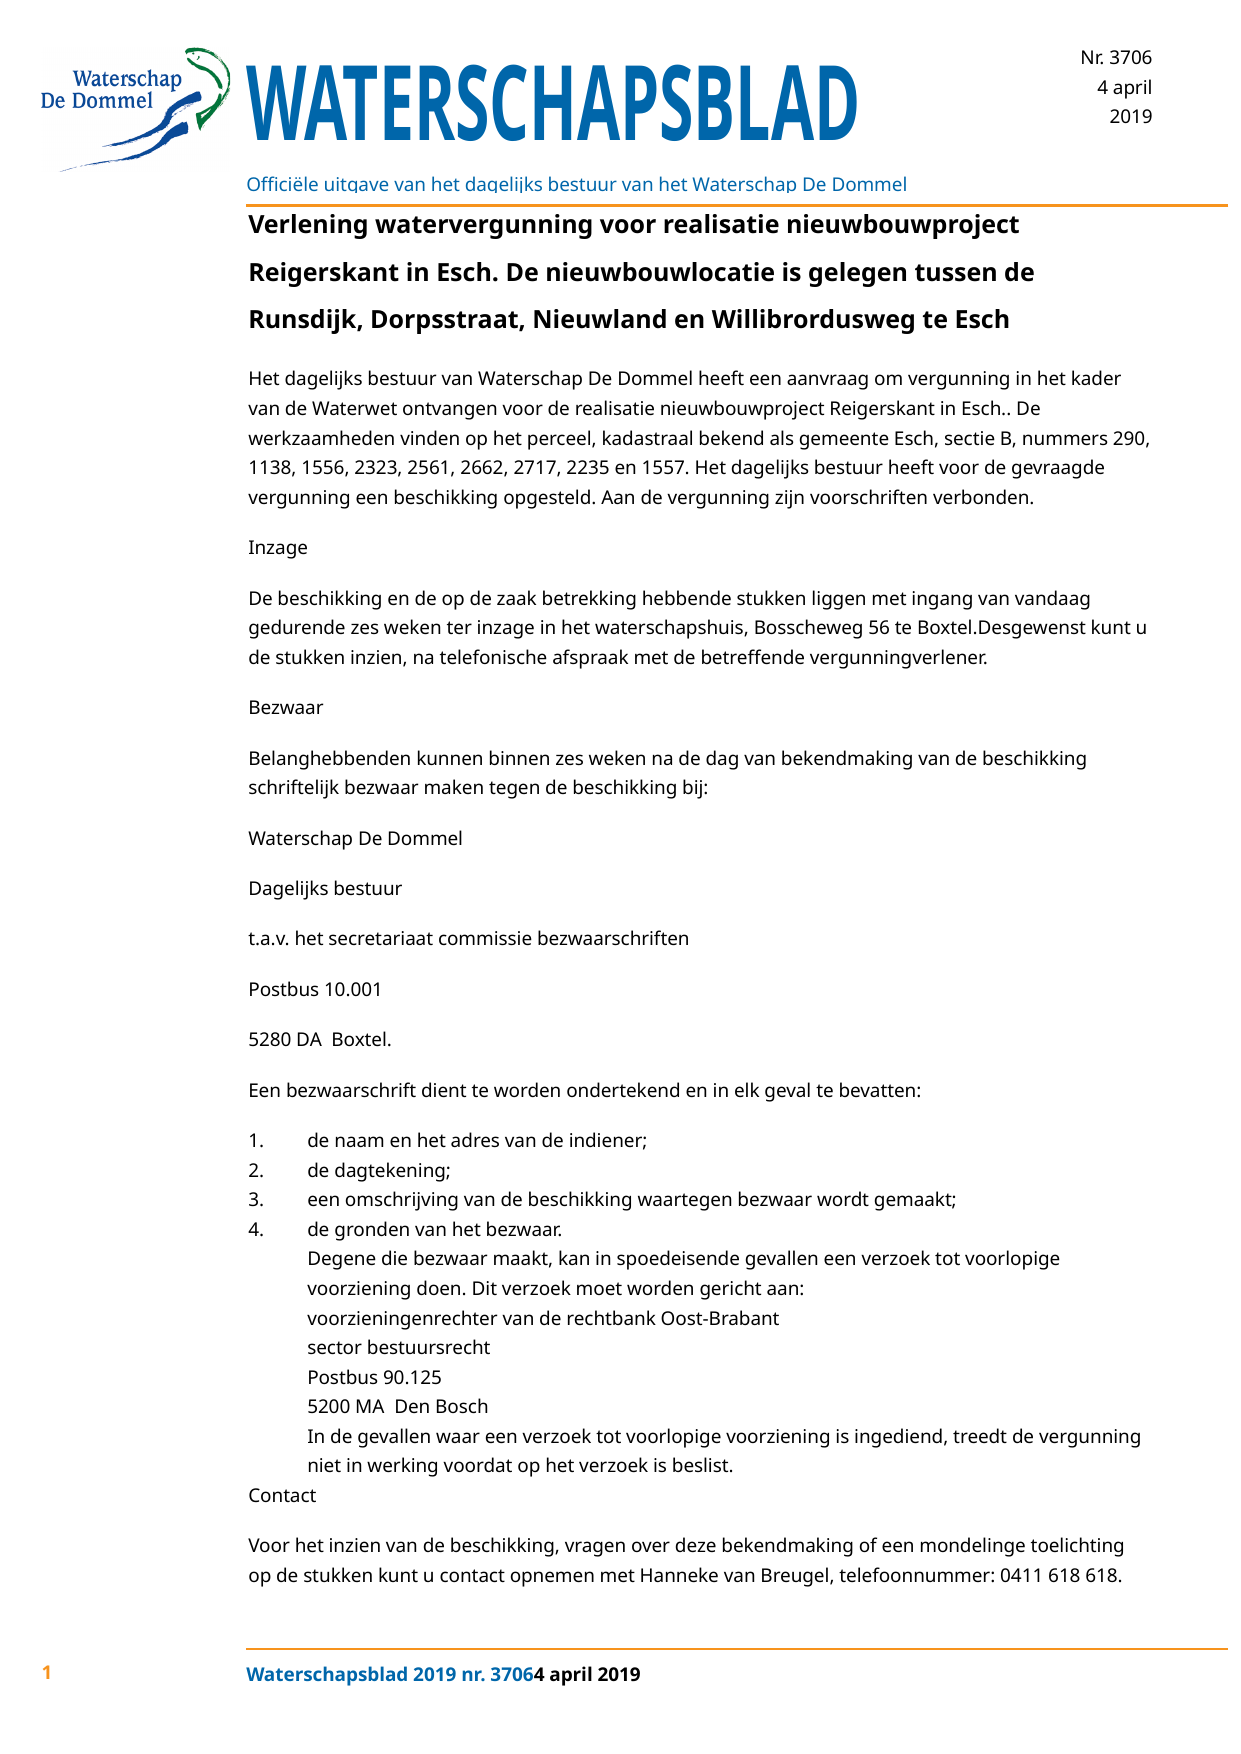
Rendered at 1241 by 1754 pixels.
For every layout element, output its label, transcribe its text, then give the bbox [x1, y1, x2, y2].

list sector bestuursrecht [248, 1334, 1152, 1360]
text De beschikking en de op de zaak betrekking hebbende stukken liggen met ingang van vandaag gedurende zes weken ter inzage in het waterschapshuis, Bosscheweg 56 te Boxtel.Desgewenst kunt u de stukken inzien, na telefonische afspraak met de betreffende vergunningverlener. [248, 585, 1152, 669]
list 5200 MA Den Bosch [248, 1393, 1152, 1419]
list de gronden van het bezwaar. [248, 1216, 1152, 1242]
list de naam en het adres van de indiener; [248, 1127, 1152, 1153]
text Contact [248, 1482, 1152, 1508]
text Voor het inzien van de beschikking, vragen over deze bekendmaking of een mondelinge toelichting op de stukken kunt u contact opnemen met Hanneke van Breugel, telefoonnummer: 0411 618 618. [248, 1533, 1152, 1588]
text Verlening watervergunning voor realisatie nieuwbouwproject Reigerskant in Esch. De nieuwbouwlocatie is gelegen tussen de Runsdijk, Dorpsstraat, Nieuwland en Willibrordusweg te Esch [248, 207, 1152, 336]
list voorzieningenrechter van de rechtbank Oost-Brabant [248, 1305, 1152, 1330]
text Postbus 10.001 [248, 976, 1152, 1002]
text Dagelijks bestuur [248, 875, 1152, 901]
list Degene die bezwaar maakt, kan in spoedeisende gevallen een verzoek tot voorlopige voorziening doen. Dit verzoek moet worden gericht aan: [248, 1246, 1152, 1301]
text t.a.v. het secretariaat commissie bezwaarschriften [248, 926, 1152, 951]
list de dagtekening; [248, 1157, 1152, 1182]
text Bezwaar [248, 694, 1152, 720]
text Het dagelijks bestuur van Waterschap De Dommel heeft een aanvraag om vergunning in het kader van de Waterwet ontvangen voor de realisatie nieuwbouwproject Reigerskant in Esch.. De werkzaamheden vinden op het perceel, kadastraal bekend als gemeente Esch, sectie B, nummers 290, 1138, 1556, 2323, 2561, 2662, 2717, 2235 en 1557. Het dagelijks bestuur heeft voor de gevraagde vergunning een beschikking opgesteld. Aan de vergunning zijn voorschriften verbonden. [248, 366, 1152, 509]
list Postbus 90.125 [248, 1364, 1152, 1389]
text 5280 DA Boxtel. [248, 1026, 1152, 1052]
picture [41, 47, 231, 172]
list In de gevallen waar een verzoek tot voorlopige voorziening is ingediend, treedt de vergunning niet in werking voordat op het verzoek is beslist. [248, 1423, 1152, 1478]
list een omschrijving van de beschikking waartegen bezwaar wordt gemaakt; [248, 1186, 1152, 1212]
text Inzage [248, 534, 1152, 560]
text Waterschap De Dommel [248, 825, 1152, 850]
text Belanghebbenden kunnen binnen zes weken na de dag van bekendmaking van de beschikking schriftelijk bezwaar maken tegen de beschikking bij: [248, 745, 1152, 800]
text Een bezwaarschrift dient te worden ondertekend en in elk geval te bevatten: [248, 1077, 1152, 1102]
